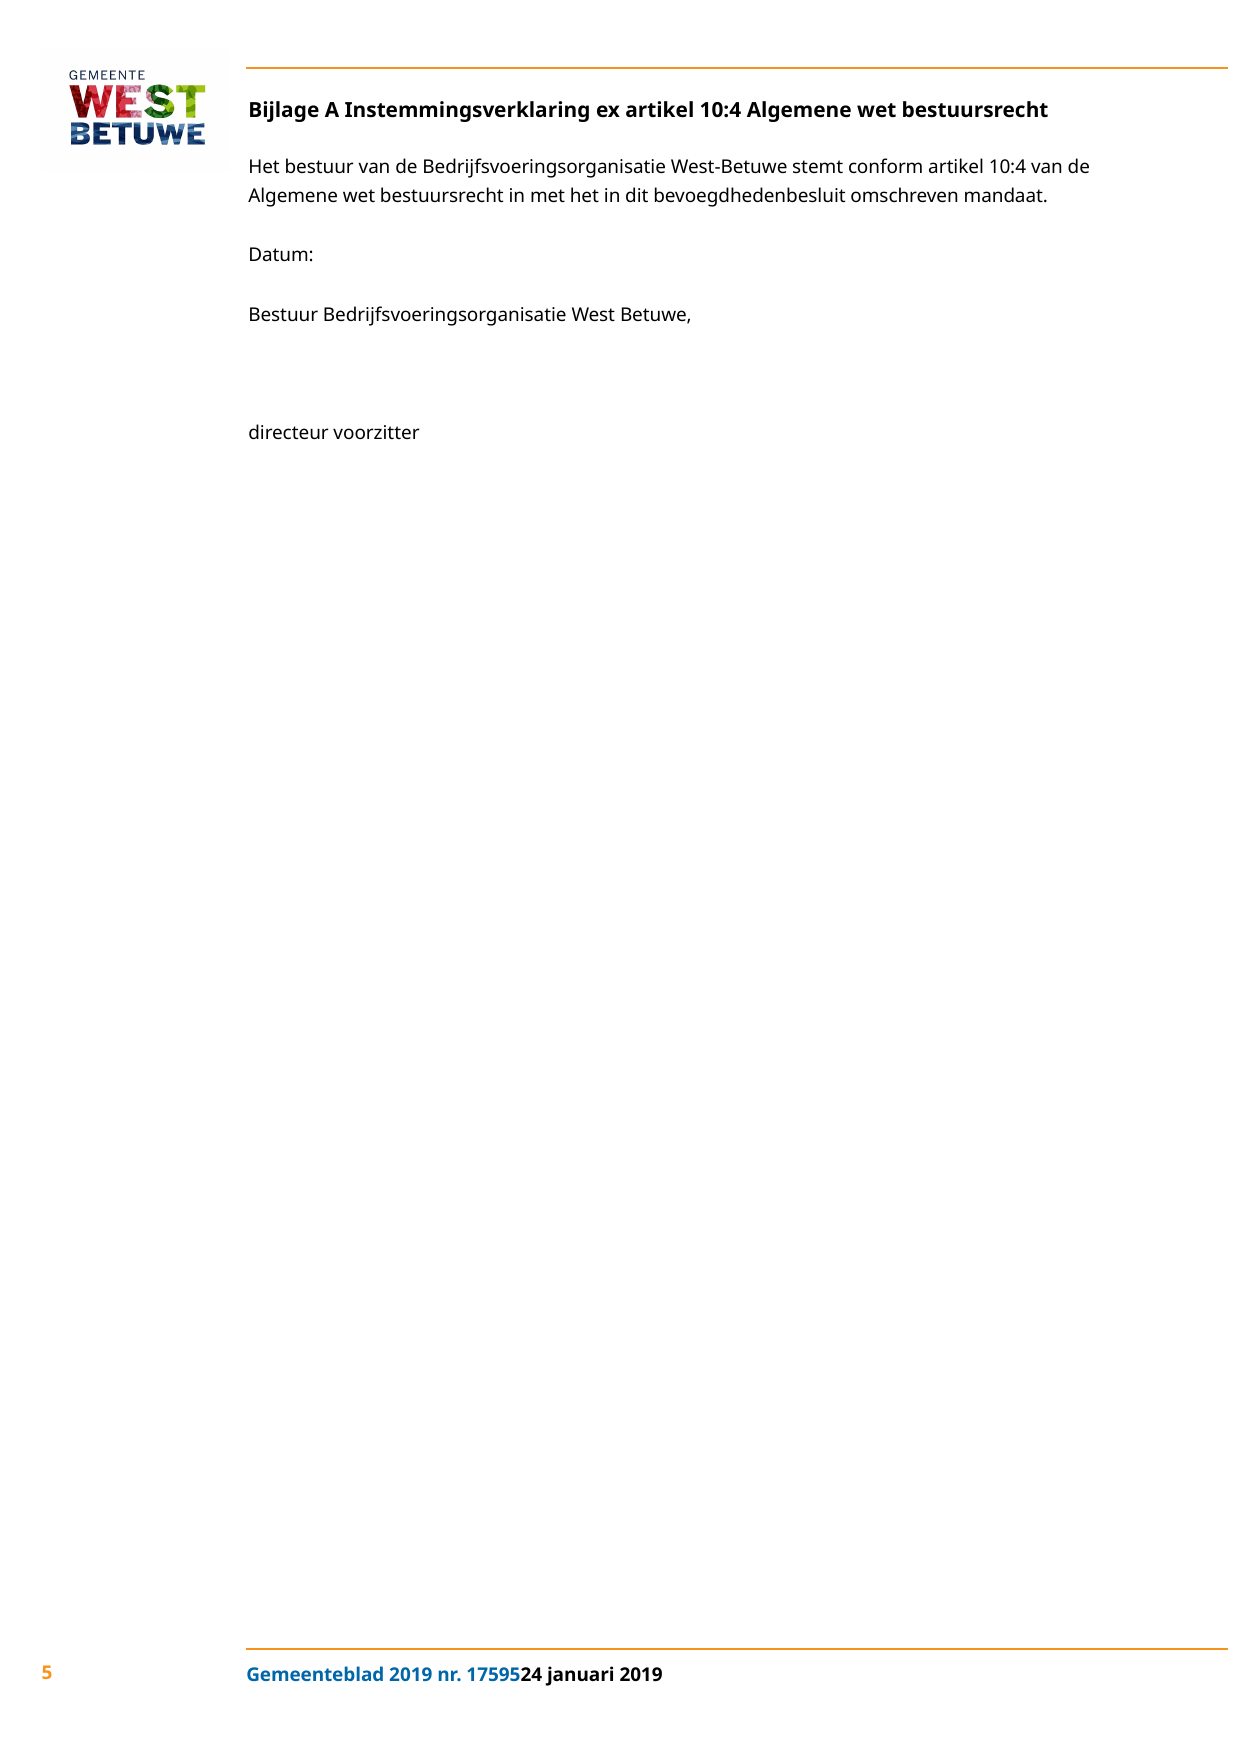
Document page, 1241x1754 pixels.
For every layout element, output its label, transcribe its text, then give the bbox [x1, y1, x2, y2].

text Het bestuur van de Bedrijfsvoeringsorganisatie West-Betuwe stemt conform artikel 10:4 van de Algemene wet bestuursrecht in met het in dit bevoegdhedenbesluit omschreven mandaat. [248, 153, 1152, 208]
text Datum: [248, 242, 1152, 267]
text Bestuur Bedrijfsvoeringsorganisatie West Betuwe, [248, 301, 1152, 327]
picture [41, 47, 231, 172]
text directeur voorzitter [248, 419, 1152, 445]
text Bijlage A Instemmingsverklaring ex artikel 10:4 Algemene wet bestuursrecht [248, 95, 1152, 123]
